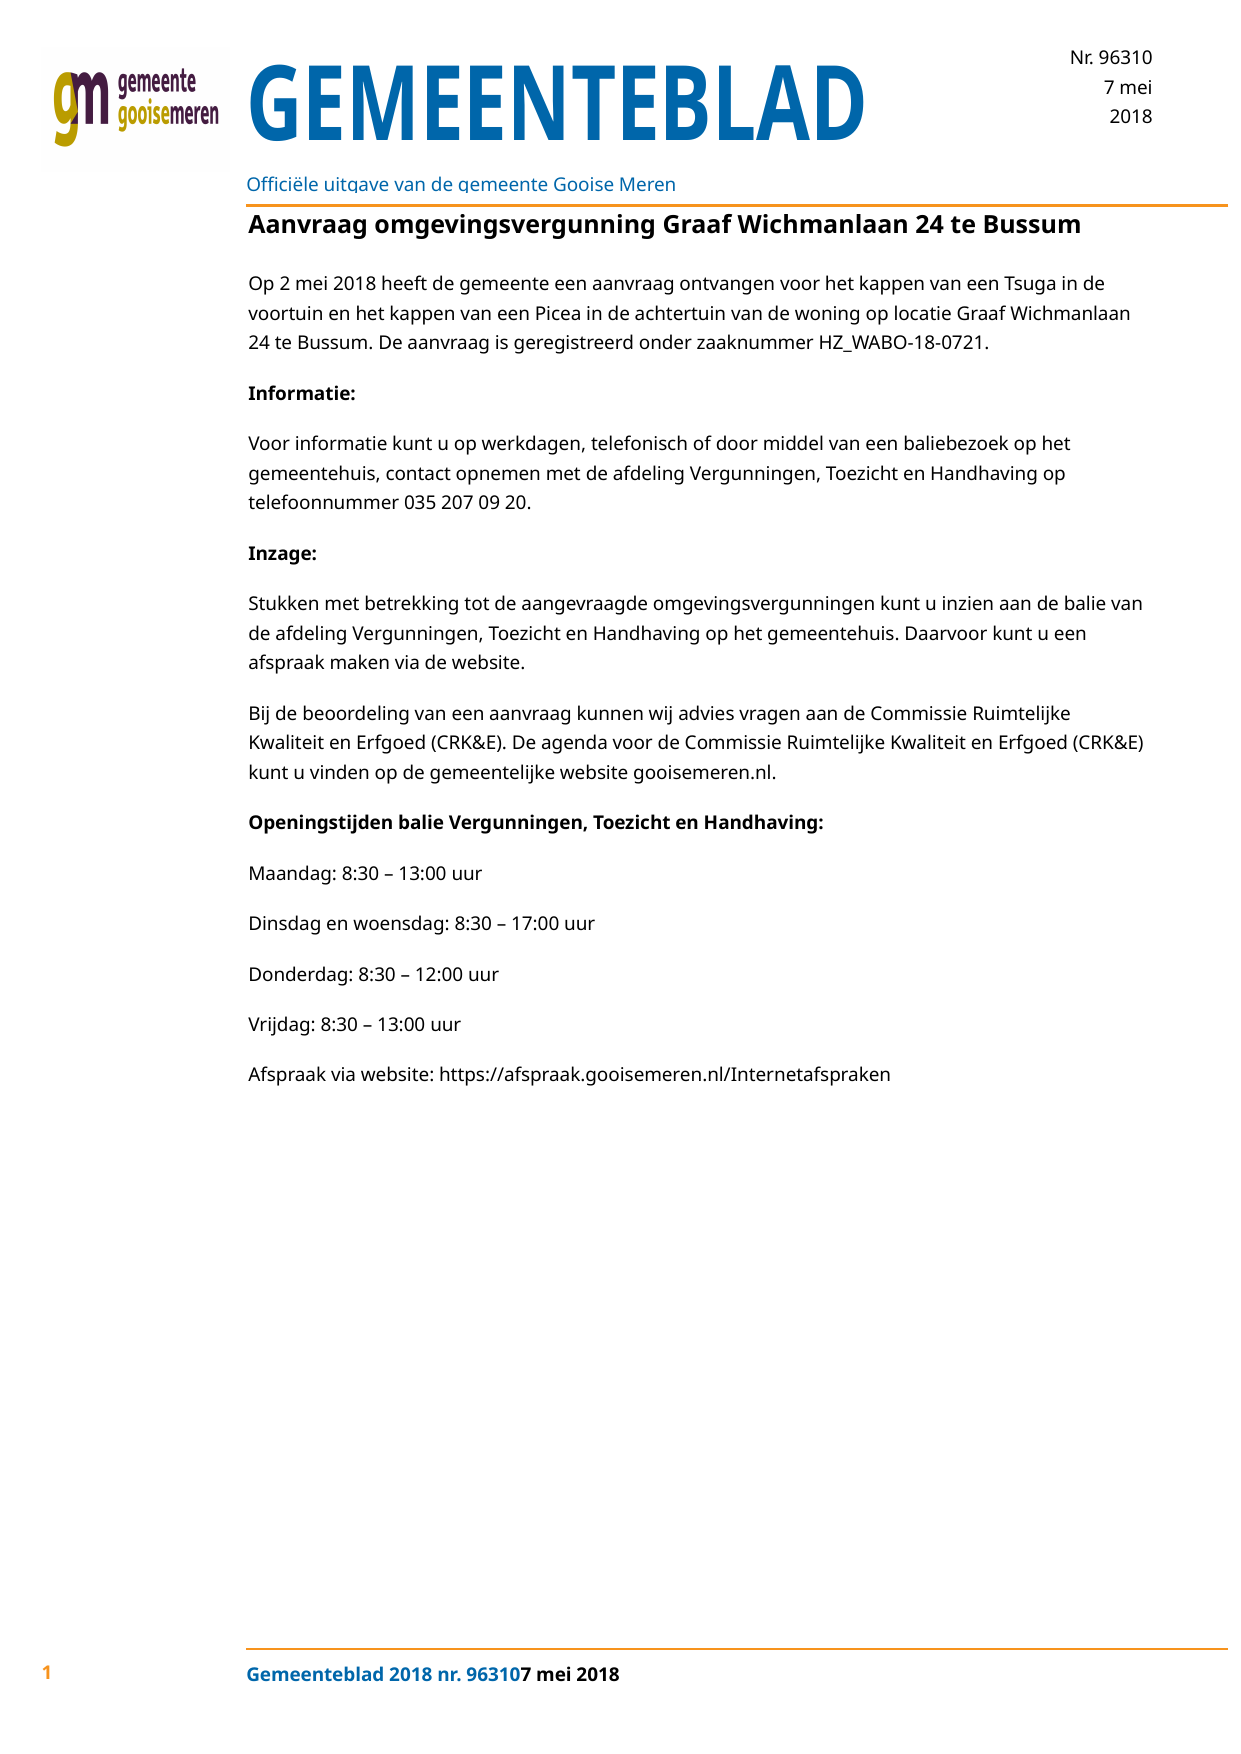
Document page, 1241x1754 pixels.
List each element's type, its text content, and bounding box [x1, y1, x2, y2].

text Voor informatie kunt u op werkdagen, telefonisch of door middel van een baliebezoek op het gemeentehuis, contact opnemen met de afdeling Vergunningen, Toezicht en Handhaving op telefoonnummer 035 207 09 20. [248, 430, 1152, 515]
text Op 2 mei 2018 heeft de gemeente een aanvraag ontvangen voor het kappen van een Tsuga in de voortuin en het kappen van een Picea in de achtertuin van de woning op locatie Graaf Wichmanlaan 24 te Bussum. De aanvraag is geregistreerd onder zaaknummer HZ_WABO-18-0721. [248, 270, 1152, 355]
text Afspraak via website: https://afspraak.gooisemeren.nl/Internetafspraken [248, 1062, 1152, 1087]
text Donderdag: 8:30 – 12:00 uur [248, 961, 1152, 986]
text Inzage: [248, 540, 1152, 566]
text Openingstijden balie Vergunningen, Toezicht en Handhaving: [248, 809, 1152, 835]
text Informatie: [248, 380, 1152, 406]
text Aanvraag omgevingsvergunning Graaf Wichmanlaan 24 te Bussum [248, 207, 1152, 241]
picture [41, 47, 231, 172]
text Stukken met betrekking tot de aangevraagde omgevingsvergunningen kunt u inzien aan de balie van de afdeling Vergunningen, Toezicht en Handhaving op het gemeentehuis. Daarvoor kunt u een afspraak maken via de website. [248, 590, 1152, 675]
text Maandag: 8:30 – 13:00 uur [248, 860, 1152, 886]
text Vrijdag: 8:30 – 13:00 uur [248, 1011, 1152, 1037]
text Bij de beoordeling van een aanvraag kunnen wij advies vragen aan de Commissie Ruimtelijke Kwaliteit en Erfgoed (CRK&E). De agenda voor de Commissie Ruimtelijke Kwaliteit en Erfgoed (CRK&E) kunt u vinden op de gemeentelijke website gooisemeren.nl. [248, 700, 1152, 785]
text Dinsdag en woensdag: 8:30 – 17:00 uur [248, 910, 1152, 936]
